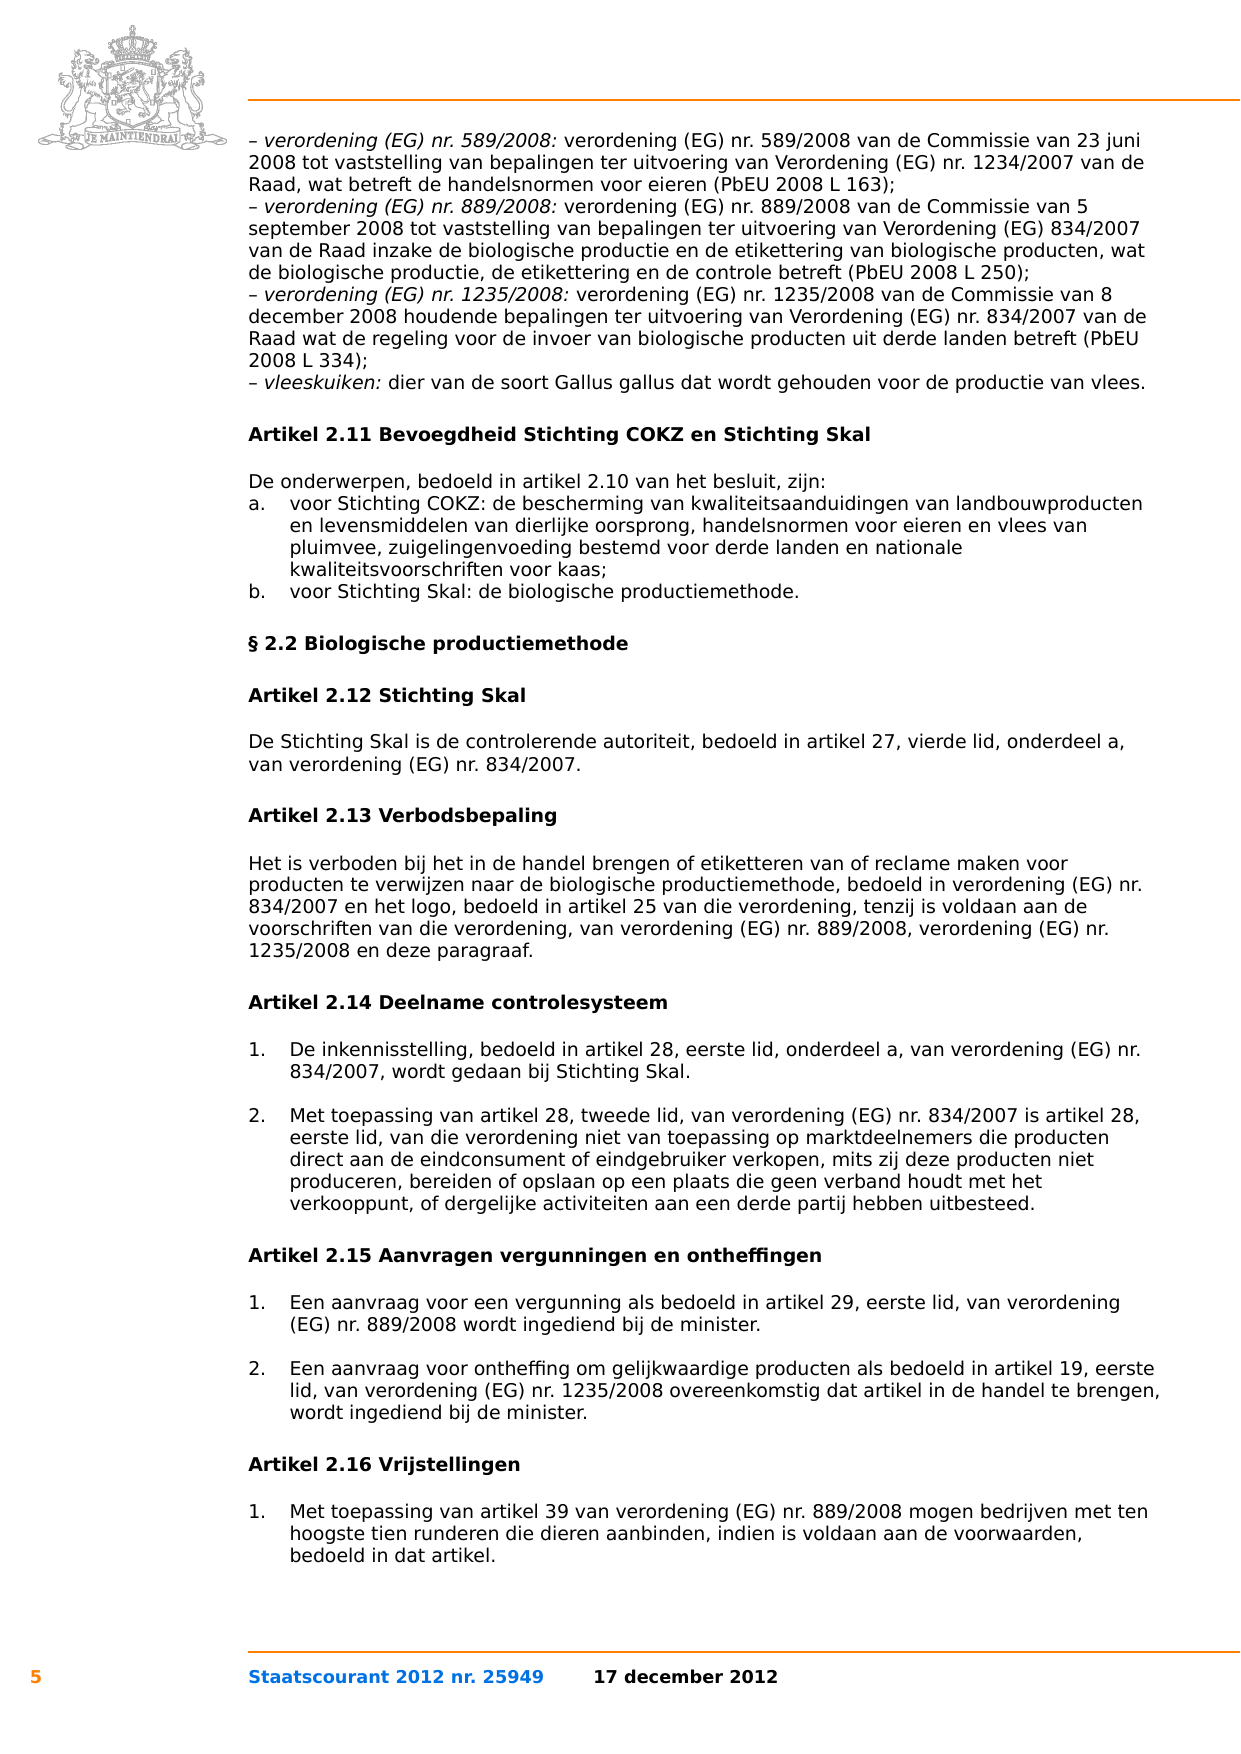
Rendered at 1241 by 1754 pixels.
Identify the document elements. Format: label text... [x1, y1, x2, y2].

text 1. De inkennisstelling, bedoeld in artikel 28, eerste lid, onderdeel a, van verordening (EG) nr. 834/2007, wordt gedaan bij Stichting Skal. [248, 1039, 1163, 1083]
text 1. Een aanvraag voor een vergunning als bedoeld in artikel 29, eerste lid, van verordening (EG) nr. 889/2008 wordt ingediend bij de minister. [248, 1292, 1163, 1336]
subtitle Artikel 2.12 Stichting Skal [248, 684, 1163, 706]
text 1. Met toepassing van artikel 39 van verordening (EG) nr. 889/2008 mogen bedrijven met ten hoogste tien runderen die dieren aanbinden, indien is voldaan aan de voorwaarden, bedoeld in dat artikel. [248, 1501, 1163, 1567]
text De Stichting Skal is de controlerende autoriteit, bedoeld in artikel 27, vierde lid, onderdeel a, van verordening (EG) nr. 834/2007. [248, 731, 1163, 775]
text – verordening (EG) nr. 1235/2008: verordening (EG) nr. 1235/2008 van de Commissie van 8 december 2008 houdende bepalingen ter uitvoering van Verordening (EG) nr. 834/2007 van de Raad wat de regeling voor de invoer van biologische producten uit derde landen betreft (PbEU 2008 L 334); [248, 284, 1163, 372]
text a. voor Stichting COKZ: de bescherming van kwaliteitsaanduidingen van landbouwproducten en levensmiddelen van dierlijke oorsprong, handelsnormen voor eieren en vlees van pluimvee, zuigelingenvoeding bestemd voor derde landen en nationale kwaliteitsvoorschriften voor kaas; [248, 493, 1163, 581]
text – verordening (EG) nr. 589/2008: verordening (EG) nr. 589/2008 van de Commissie van 23 juni 2008 tot vaststelling van bepalingen ter uitvoering van Verordening (EG) nr. 1234/2007 van de Raad, wat betreft de handelsnormen voor eieren (PbEU 2008 L 163); [248, 130, 1163, 196]
text Het is verboden bij het in de handel brengen of etiketteren van of reclame maken voor producten te verwijzen naar de biologische productiemethode, bedoeld in verordening (EG) nr. 834/2007 en het logo, bedoeld in artikel 25 van die verordening, tenzij is voldaan aan de voorschriften van die verordening, van verordening (EG) nr. 889/2008, verordening (EG) nr. 1235/2008 en deze paragraaf. [248, 852, 1163, 962]
subtitle Artikel 2.11 Bevoegdheid Stichting COKZ en Stichting Skal [248, 424, 1163, 446]
text 2. Met toepassing van artikel 28, tweede lid, van verordening (EG) nr. 834/2007 is artikel 28, eerste lid, van die verordening niet van toepassing op marktdeelnemers die producten direct aan de eindconsument of eindgebruiker verkopen, mits zij deze producten niet produceren, bereiden of opslaan op een plaats die geen verband houdt met het verkooppunt, of dergelijke activiteiten aan een derde partij hebben uitbesteed. [248, 1105, 1163, 1215]
text b. voor Stichting Skal: de biologische productiemethode. [248, 581, 1163, 602]
subtitle Artikel 2.14 Deelname controlesysteem [248, 992, 1163, 1014]
text 2. Een aanvraag voor ontheffing om gelijkwaardige producten als bedoeld in artikel 19, eerste lid, van verordening (EG) nr. 1235/2008 overeenkomstig dat artikel in de handel te brengen, wordt ingediend bij de minister. [248, 1358, 1163, 1424]
subtitle Artikel 2.13 Verbodsbepaling [248, 805, 1163, 827]
subtitle Artikel 2.16 Vrijstellingen [248, 1454, 1163, 1476]
subtitle § 2.2 Biologische productiemethode [248, 632, 1163, 654]
picture [38, 25, 227, 150]
text – verordening (EG) nr. 889/2008: verordening (EG) nr. 889/2008 van de Commissie van 5 september 2008 tot vaststelling van bepalingen ter uitvoering van Verordening (EG) 834/2007 van de Raad inzake de biologische productie en de etikettering van biologische producten, wat de biologische productie, de etikettering en de controle betreft (PbEU 2008 L 250); [248, 196, 1163, 284]
text De onderwerpen, bedoeld in artikel 2.10 van het besluit, zijn: [248, 471, 1163, 493]
text – vleeskuiken: dier van de soort Gallus gallus dat wordt gehouden voor de productie van vlees. [248, 372, 1163, 394]
subtitle Artikel 2.15 Aanvragen vergunningen en ontheffingen [248, 1245, 1163, 1267]
